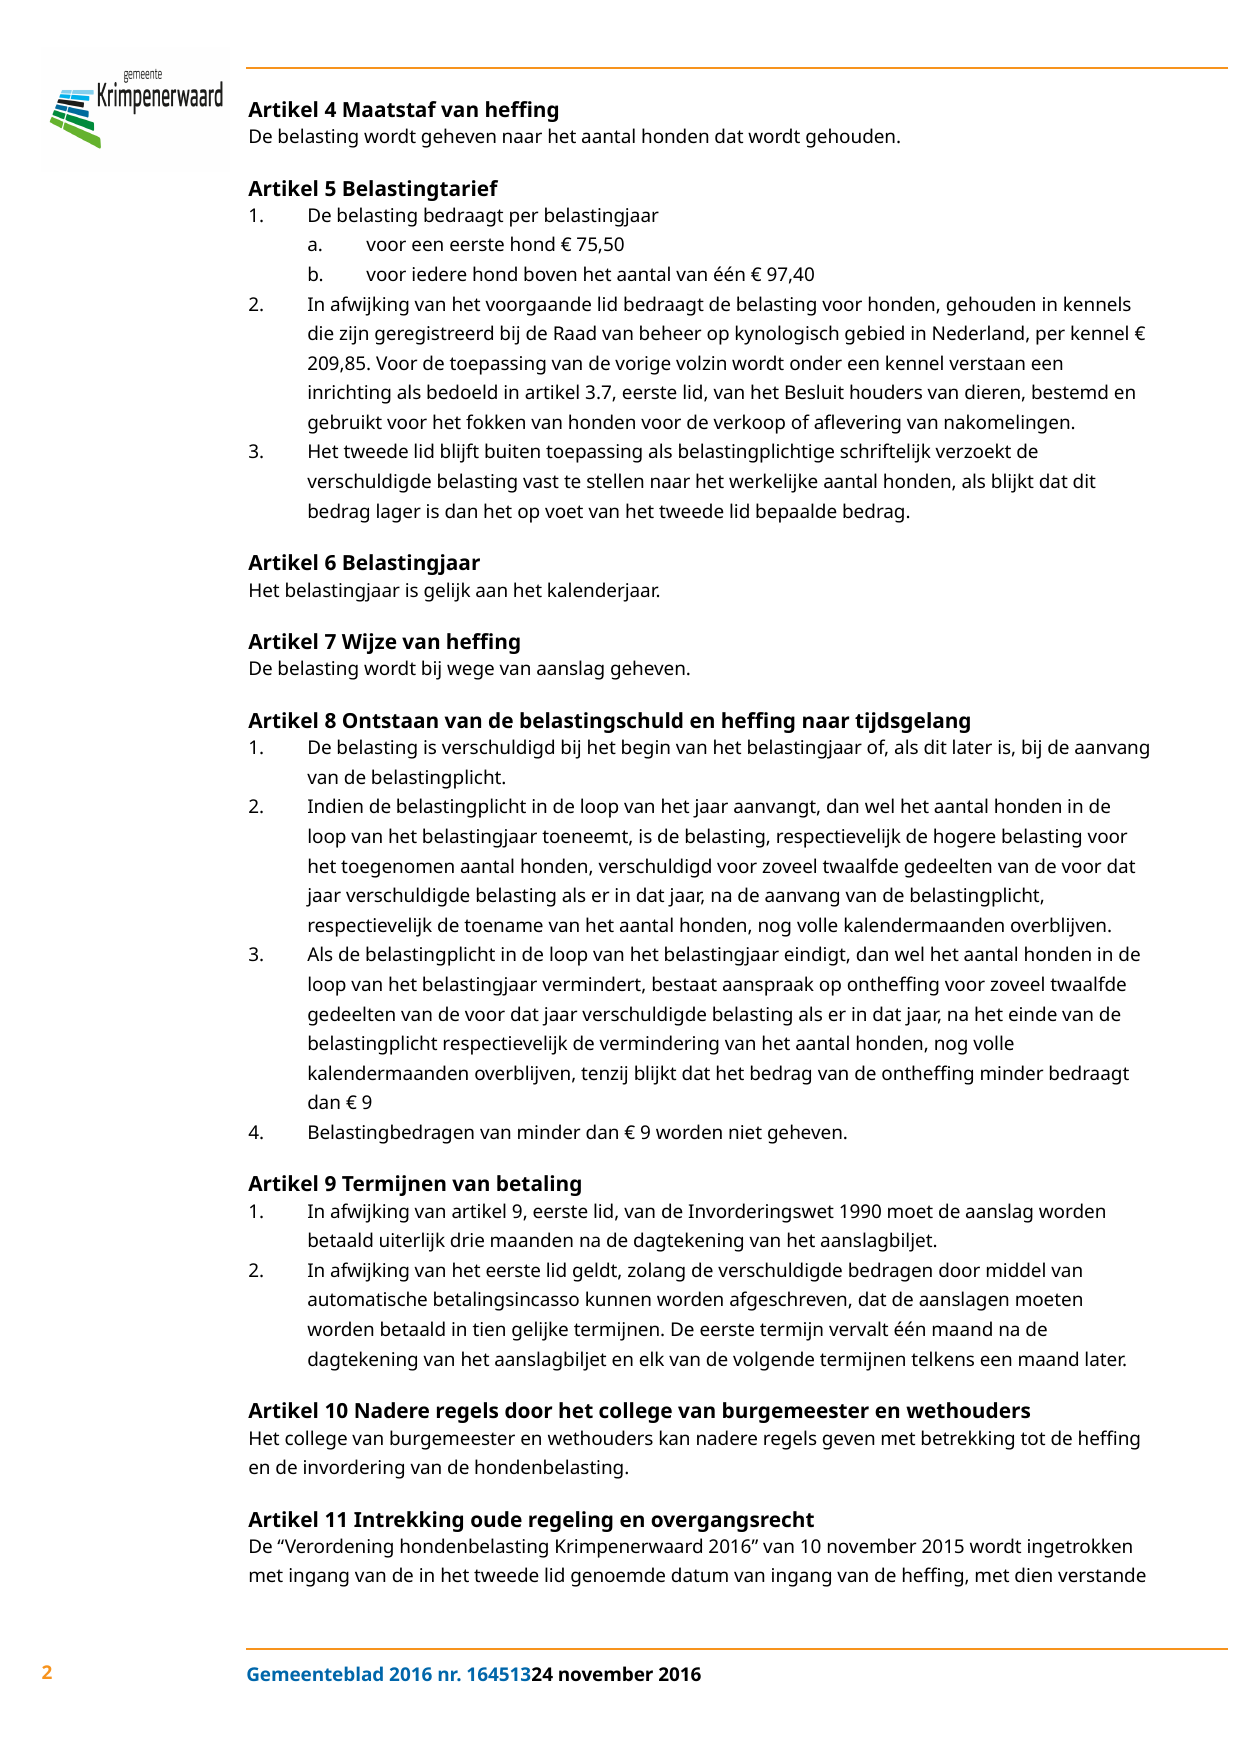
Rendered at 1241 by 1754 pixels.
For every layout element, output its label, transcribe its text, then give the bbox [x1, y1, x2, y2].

picture [41, 47, 231, 172]
text Artikel 11 Intrekking oude regeling en overgangsrecht [248, 1505, 1152, 1533]
text Artikel 4 Maatstaf van heffing [248, 95, 1152, 123]
text De “Verordening hondenbelasting Krimpenerwaard 2016” van 10 november 2015 wordt ingetrokken met ingang van de in het tweede lid genoemde datum van ingang van de heffing, met dien verstande [248, 1533, 1152, 1588]
text Artikel 8 Ontstaan van de belastingschuld en heffing naar tijdsgelang [248, 706, 1152, 734]
text De belasting wordt geheven naar het aantal honden dat wordt gehouden. [248, 123, 1152, 149]
list Belastingbedragen van minder dan € 9 worden niet geheven. [248, 1119, 1152, 1145]
list De belasting is verschuldigd bij het begin van het belastingjaar of, als dit later is, bij de aanvang van de belastingplicht. [248, 734, 1152, 790]
list Als de belastingplicht in de loop van het belastingjaar eindigt, dan wel het aantal honden in de loop van het belastingjaar vermindert, bestaat aanspraak op ontheffing voor zoveel twaalfde gedeelten van de voor dat jaar verschuldigde belasting als er in dat jaar, na het einde van de belastingplicht respectievelijk de vermindering van het aantal honden, nog volle kalendermaanden overblijven, tenzij blijkt dat het bedrag van de ontheffing minder bedraagt dan € 9 [248, 942, 1152, 1115]
text De belasting wordt bij wege van aanslag geheven. [248, 656, 1152, 681]
text Artikel 5 Belastingtarief [248, 174, 1152, 202]
text Het college van burgemeester en wethouders kan nadere regels geven met betrekking tot de heffing en de invordering van de hondenbelasting. [248, 1425, 1152, 1480]
text Artikel 7 Wijze van heffing [248, 627, 1152, 656]
list voor iedere hond boven het aantal van één € 97,40 [307, 261, 1152, 287]
list De belasting bedraagt per belastingjaar [248, 202, 1152, 228]
text Artikel 10 Nadere regels door het college van burgemeester en wethouders [248, 1396, 1152, 1425]
list In afwijking van artikel 9, eerste lid, van de Invorderingswet 1990 moet de aanslag worden betaald uiterlijk drie maanden na de dagtekening van het aanslagbiljet. [248, 1198, 1152, 1253]
text Het belastingjaar is gelijk aan het kalenderjaar. [248, 577, 1152, 602]
list Indien de belastingplicht in de loop van het jaar aanvangt, dan wel het aantal honden in de loop van het belastingjaar toeneemt, is de belasting, respectievelijk de hogere belasting voor het toegenomen aantal honden, verschuldigd voor zoveel twaalfde gedeelten van de voor dat jaar verschuldigde belasting als er in dat jaar, na de aanvang van de belastingplicht, respectievelijk de toename van het aantal honden, nog volle kalendermaanden overblijven. [248, 794, 1152, 938]
list In afwijking van het eerste lid geldt, zolang de verschuldigde bedragen door middel van automatische betalingsincasso kunnen worden afgeschreven, dat de aanslagen moeten worden betaald in tien gelijke termijnen. De eerste termijn vervalt één maand na de dagtekening van het aanslagbiljet en elk van de volgende termijnen telkens een maand later. [248, 1257, 1152, 1372]
list voor een eerste hond € 75,50 [307, 232, 1152, 257]
text Artikel 6 Belastingjaar [248, 548, 1152, 577]
list Het tweede lid blijft buiten toepassing als belastingplichtige schriftelijk verzoekt de verschuldigde belasting vast te stellen naar het werkelijke aantal honden, als blijkt dat dit bedrag lager is dan het op voet van het tweede lid bepaalde bedrag. [248, 439, 1152, 524]
text Artikel 9 Termijnen van betaling [248, 1169, 1152, 1198]
list In afwijking van het voorgaande lid bedraagt de belasting voor honden, gehouden in kennels die zijn geregistreerd bij de Raad van beheer op kynologisch gebied in Nederland, per kennel € 209,85. Voor de toepassing van de vorige volzin wordt onder een kennel verstaan een inrichting als bedoeld in artikel 3.7, eerste lid, van het Besluit houders van dieren, bestemd en gebruikt voor het fokken van honden voor de verkoop of aflevering van nakomelingen. [248, 291, 1152, 435]
